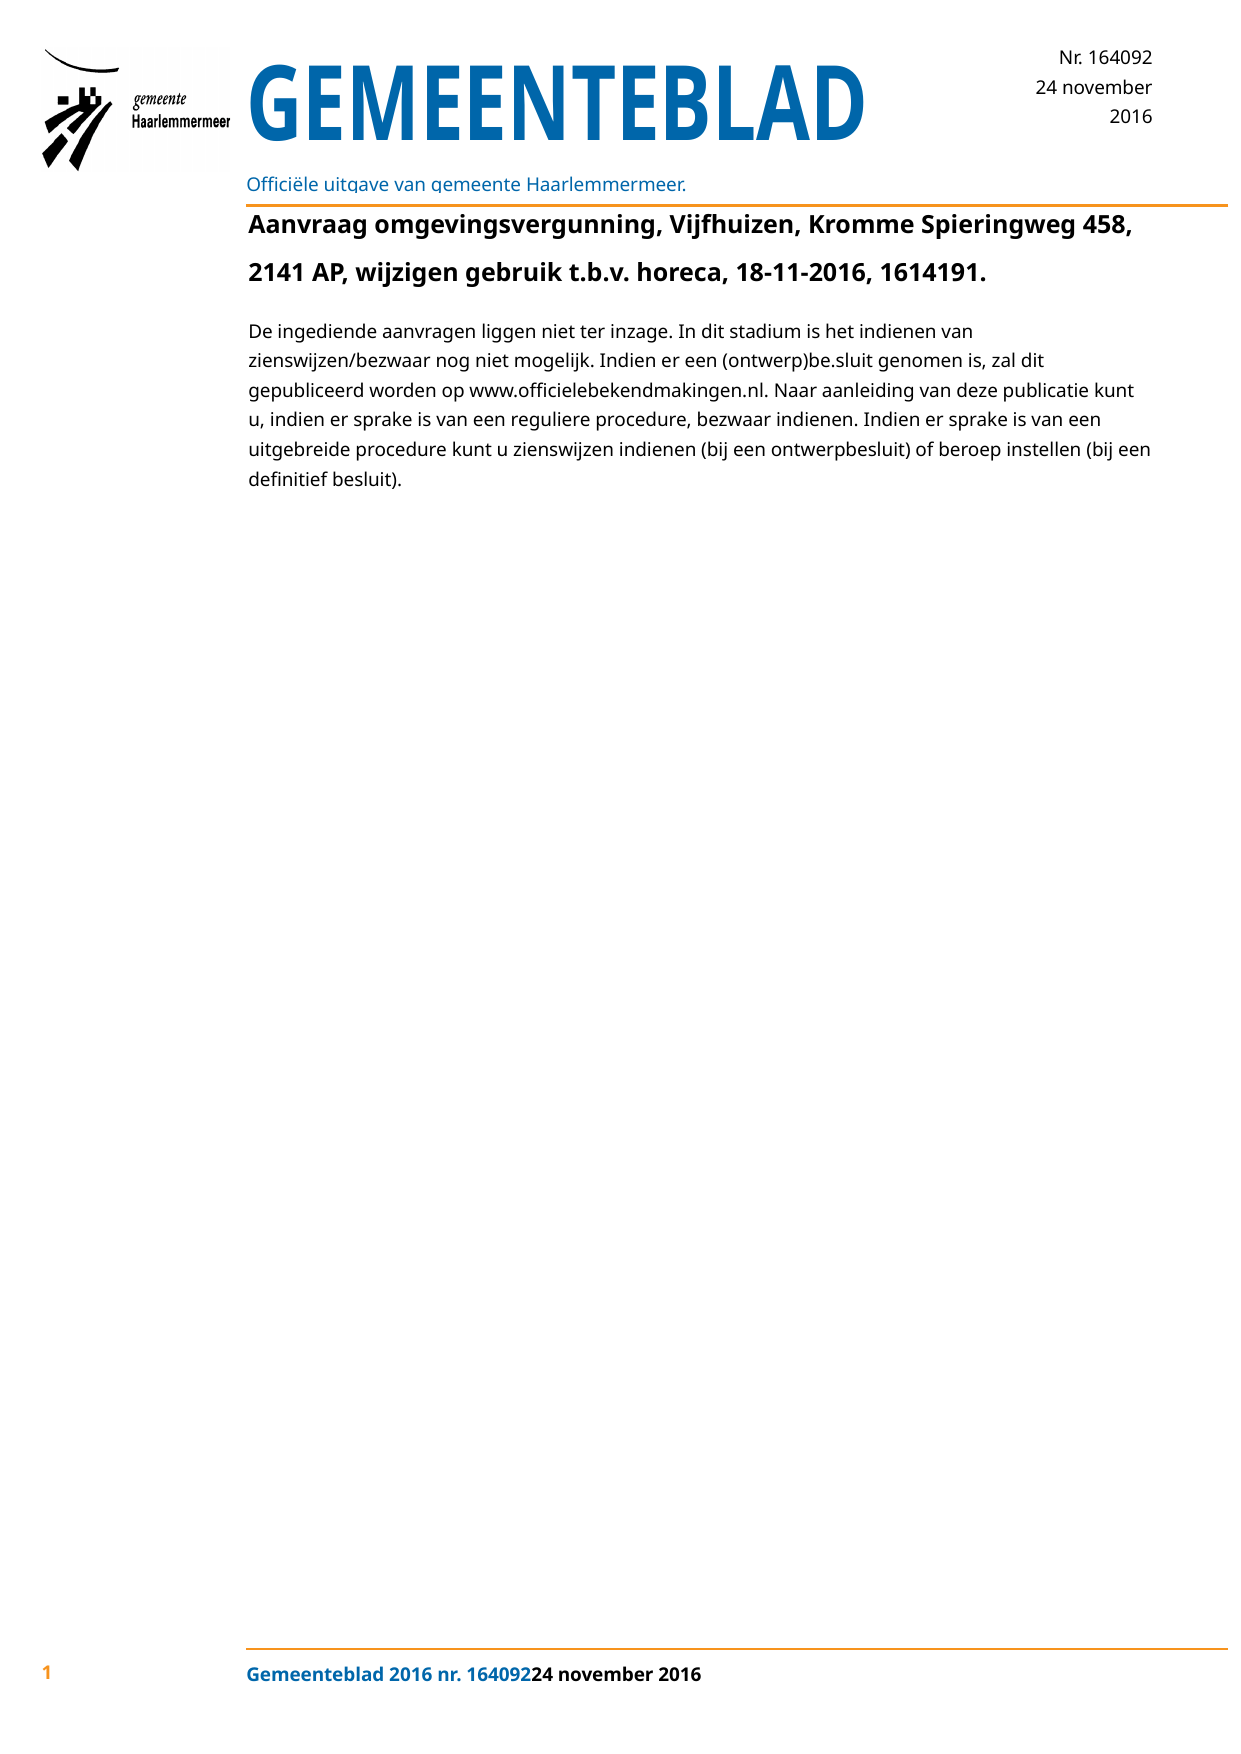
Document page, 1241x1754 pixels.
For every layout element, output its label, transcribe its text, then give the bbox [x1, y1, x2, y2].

text De ingediende aanvragen liggen niet ter inzage. In dit stadium is het indienen van zienswijzen/bezwaar nog niet mogelijk. Indien er een (ontwerp)be.sluit genomen is, zal dit gepubliceerd worden op www.officielebekendmakingen.nl. Naar aanleiding van deze publicatie kunt u, indien er sprake is van een reguliere procedure, bezwaar indienen. Indien er sprake is van een uitgebreide procedure kunt u zienswijzen indienen (bij een ontwerpbesluit) of beroep instellen (bij een definitief besluit). [248, 318, 1152, 492]
picture [41, 47, 231, 172]
text Aanvraag omgevingsvergunning, Vijfhuizen, Kromme Spieringweg 458, 2141 AP, wijzigen gebruik t.b.v. horeca, 18-11-2016, 1614191. [248, 207, 1152, 288]
